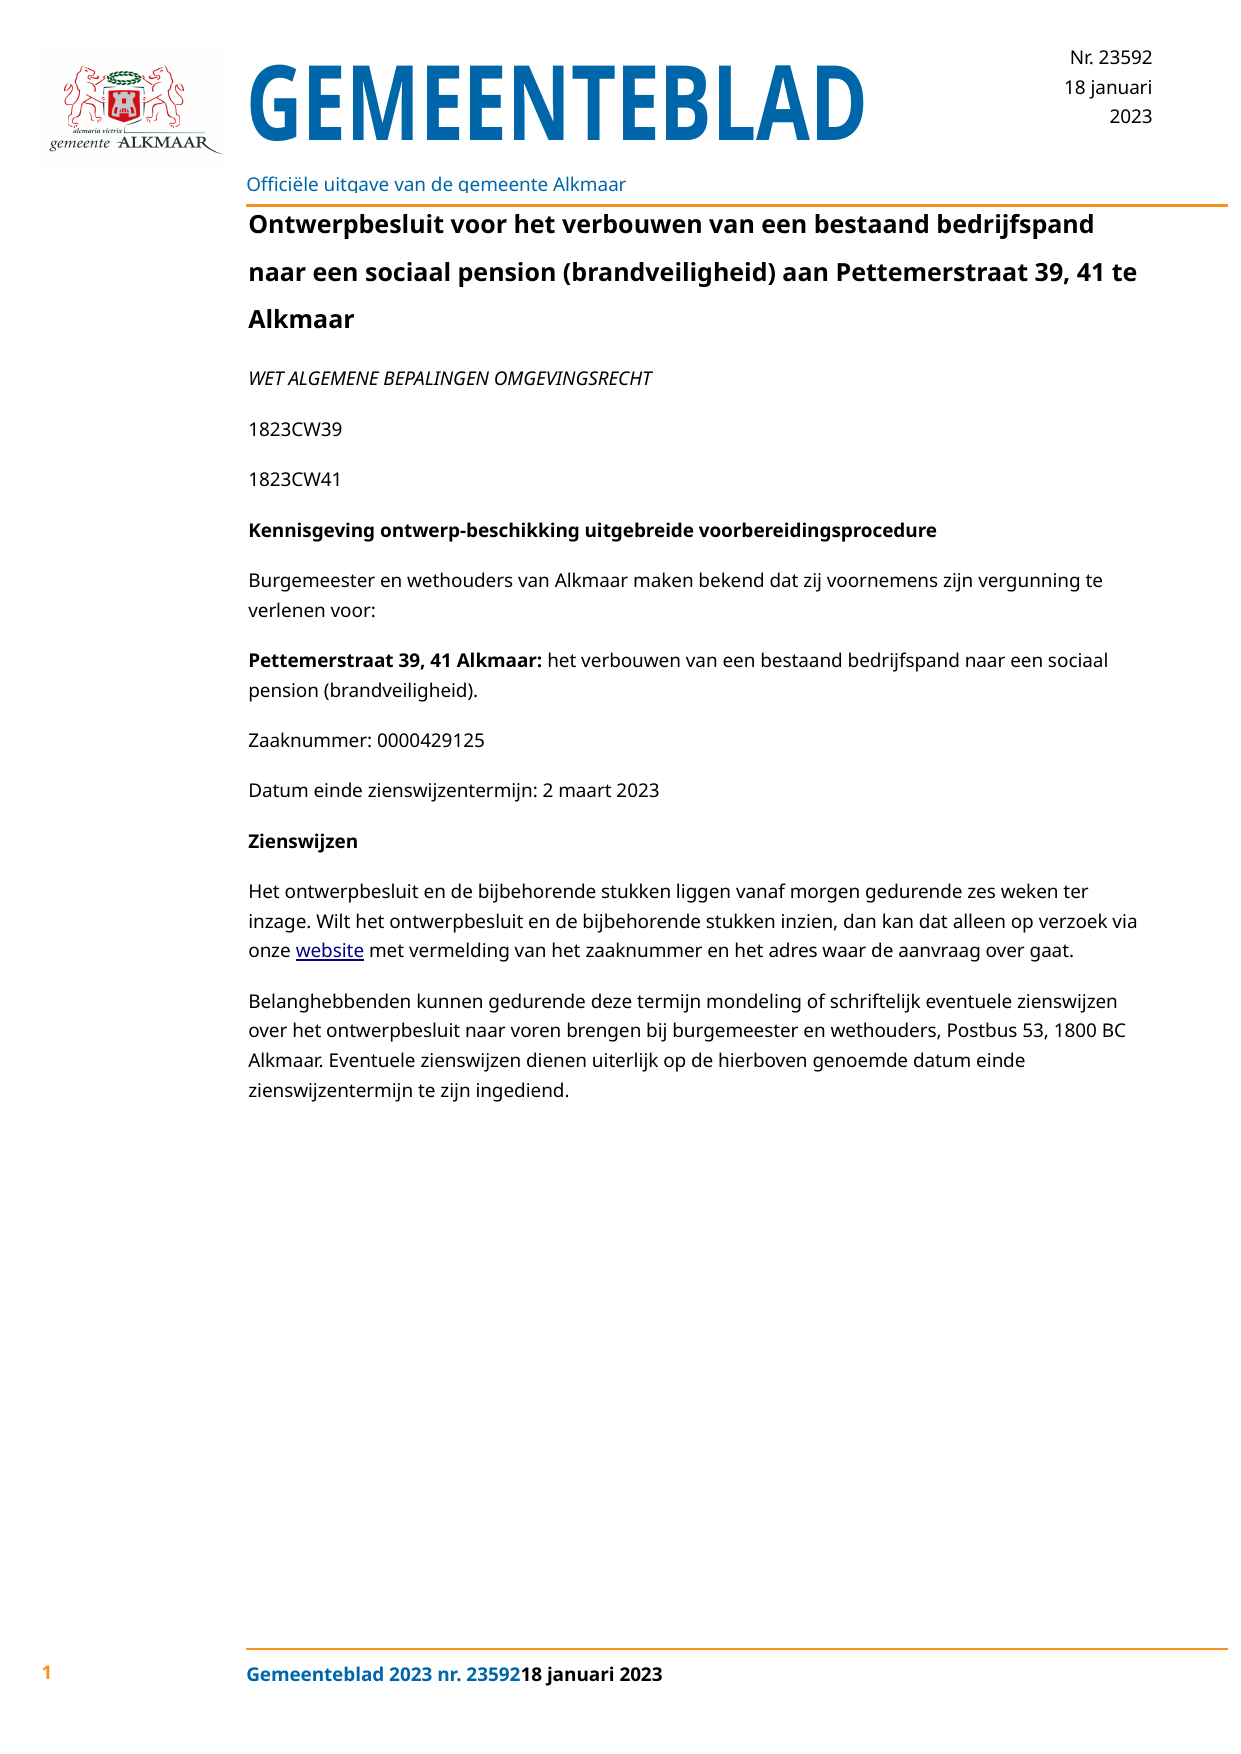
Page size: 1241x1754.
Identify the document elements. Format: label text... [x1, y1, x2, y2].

text 1823CW39 [248, 416, 1152, 442]
text Zaaknummer: 0000429125 [248, 727, 1152, 753]
text Pettemerstraat 39, 41 Alkmaar: het verbouwen van een bestaand bedrijfspand naar een sociaal pension (brandveiligheid). [248, 647, 1152, 702]
text Zienswijzen [248, 828, 1152, 854]
text Belanghebbenden kunnen gedurende deze termijn mondeling of schriftelijk eventuele zienswijzen over het ontwerpbesluit naar voren brengen bij burgemeester en wethouders, Postbus 53, 1800 BC Alkmaar. Eventuele zienswijzen dienen uiterlijk op de hierboven genoemde datum einde zienswijzentermijn te zijn ingediend. [248, 988, 1152, 1102]
text Kennisgeving ontwerp-beschikking uitgebreide voorbereidingsprocedure [248, 517, 1152, 542]
text 1823CW41 [248, 466, 1152, 492]
text Het ontwerpbesluit en de bijbehorende stukken liggen vanaf morgen gedurende zes weken ter inzage. Wilt het ontwerpbesluit en de bijbehorende stukken inzien, dan kan dat alleen op verzoek via onze website met vermelding van het zaaknummer en het adres waar de aanvraag over gaat. [248, 878, 1152, 963]
text Burgemeester en wethouders van Alkmaar maken bekend dat zij voornemens zijn vergunning te verlenen voor: [248, 567, 1152, 622]
text Ontwerpbesluit voor het verbouwen van een bestaand bedrijfspand naar een sociaal pension (brandveiligheid) aan Pettemerstraat 39, 41 te Alkmaar [248, 207, 1152, 336]
text Datum einde zienswijzentermijn: 2 maart 2023 [248, 778, 1152, 803]
text WET ALGEMENE BEPALINGEN OMGEVINGSRECHT [248, 366, 1152, 391]
picture [41, 47, 231, 172]
